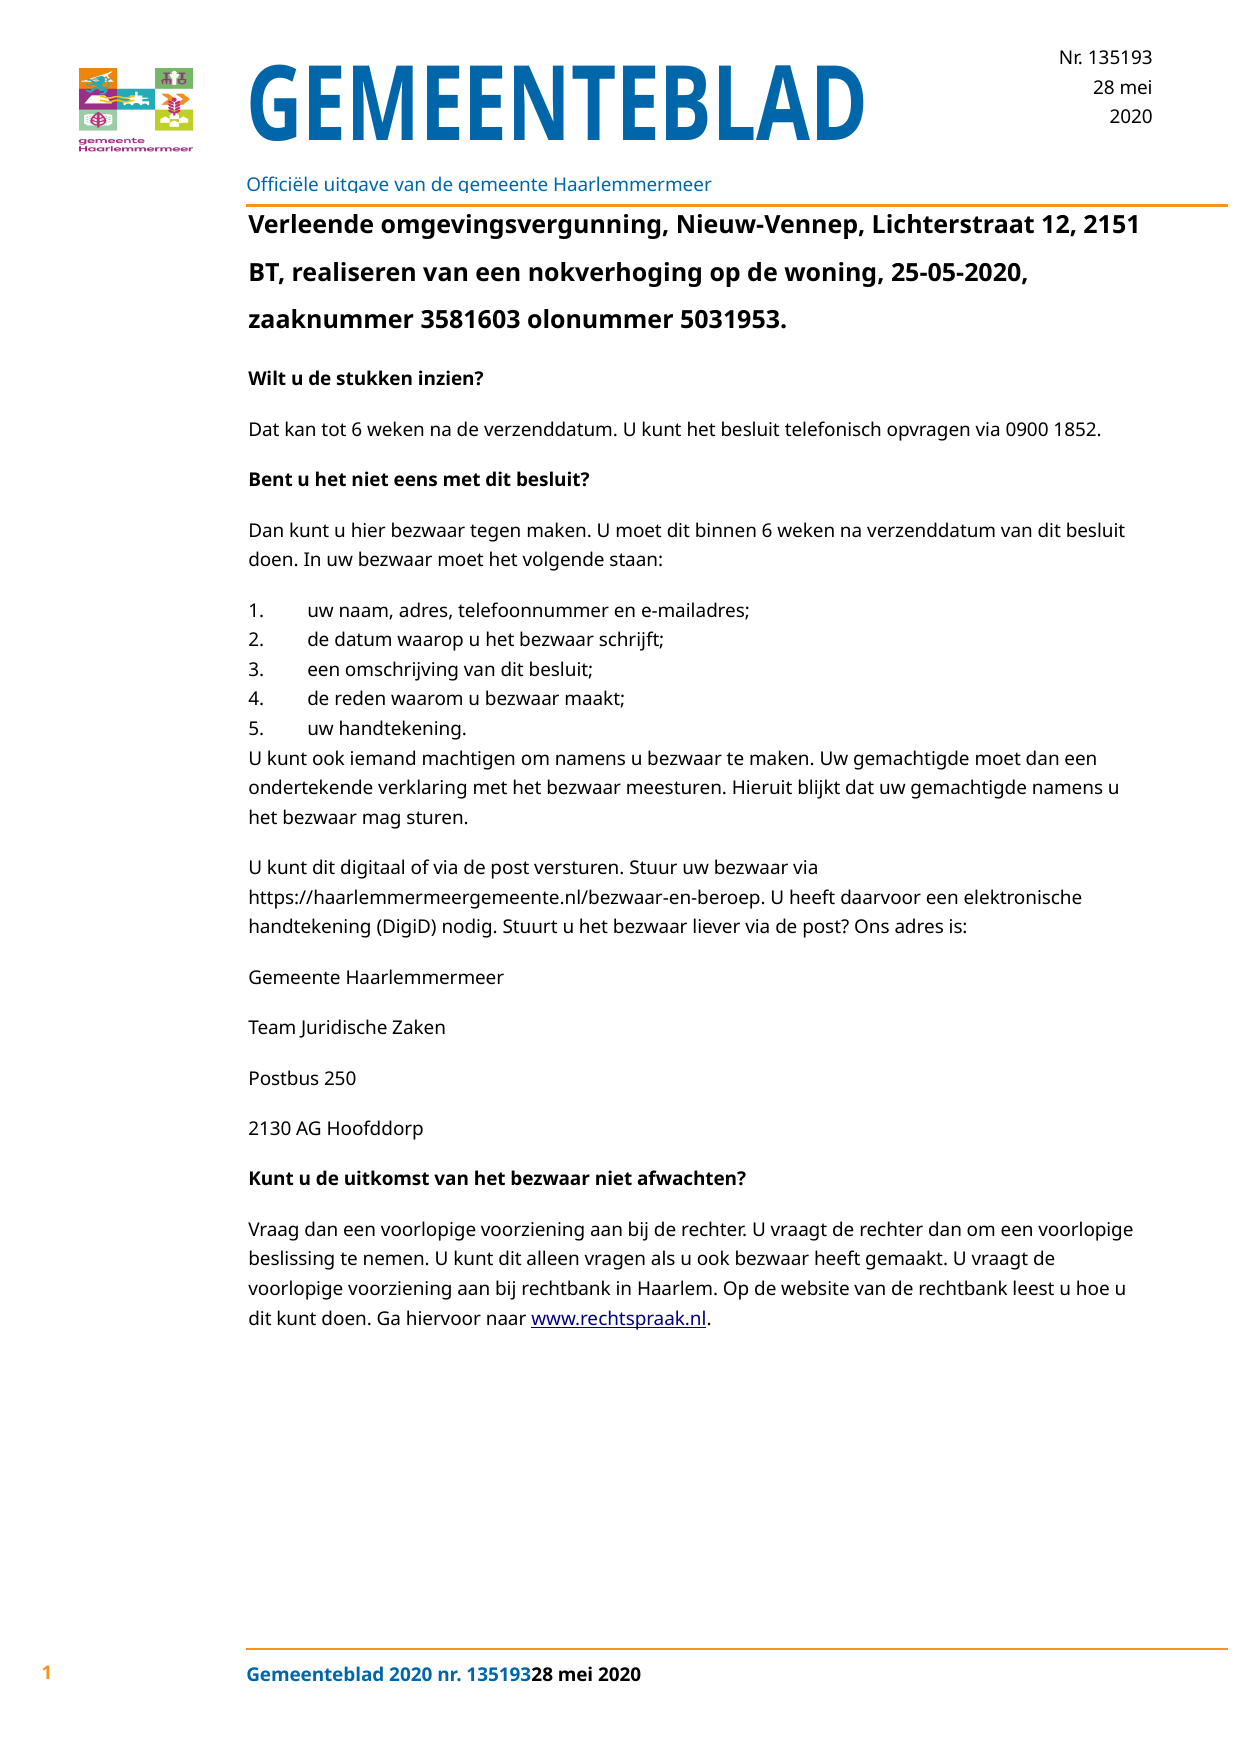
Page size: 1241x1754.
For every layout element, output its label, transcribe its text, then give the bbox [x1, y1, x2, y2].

text Wilt u de stukken inzien? [248, 366, 1152, 391]
text Dat kan tot 6 weken na de verzenddatum. U kunt het besluit telefonisch opvragen via 0900 1852. [248, 416, 1152, 442]
text Vraag dan een voorlopige voorziening aan bij de rechter. U vraagt de rechter dan om een voorlopige beslissing te nemen. U kunt dit alleen vragen als u ook bezwaar heeft gemaakt. U vraagt de voorlopige voorziening aan bij rechtbank in Haarlem. Op de website van de rechtbank leest u hoe u dit kunt doen. Ga hiervoor naar www.rechtspraak.nl. [248, 1216, 1152, 1330]
list uw handtekening. [248, 715, 1152, 741]
list een omschrijving van dit besluit; [248, 656, 1152, 682]
text Dan kunt u hier bezwaar tegen maken. U moet dit binnen 6 weken na verzenddatum van dit besluit doen. In uw bezwaar moet het volgende staan: [248, 517, 1152, 572]
text Team Juridische Zaken [248, 1014, 1152, 1040]
text U kunt ook iemand machtigen om namens u bezwaar te maken. Uw gemachtigde moet dan een ondertekende verklaring met het bezwaar meesturen. Hieruit blijkt dat uw gemachtigde namens u het bezwaar mag sturen. [248, 745, 1152, 829]
text U kunt dit digitaal of via de post versturen. Stuur uw bezwaar via https://haarlemmermeergemeente.nl/bezwaar-en-beroep. U heeft daarvoor een elektronische handtekening (DigiD) nodig. Stuurt u het bezwaar liever via de post? Ons adres is: [248, 854, 1152, 939]
list uw naam, adres, telefoonnummer en e-mailadres; [248, 597, 1152, 622]
text Bent u het niet eens met dit besluit? [248, 466, 1152, 492]
text Verleende omgevingsvergunning, Nieuw-Vennep, Lichterstraat 12, 2151 BT, realiseren van een nokverhoging op de woning, 25-05-2020, zaaknummer 3581603 olonummer 5031953. [248, 207, 1152, 336]
list de reden waarom u bezwaar maakt; [248, 686, 1152, 711]
text Gemeente Haarlemmermeer [248, 964, 1152, 989]
text Kunt u de uitkomst van het bezwaar niet afwachten? [248, 1166, 1152, 1191]
picture [41, 47, 231, 172]
text Postbus 250 [248, 1065, 1152, 1090]
text 2130 AG Hoofddorp [248, 1115, 1152, 1141]
list de datum waarop u het bezwaar schrijft; [248, 626, 1152, 652]
